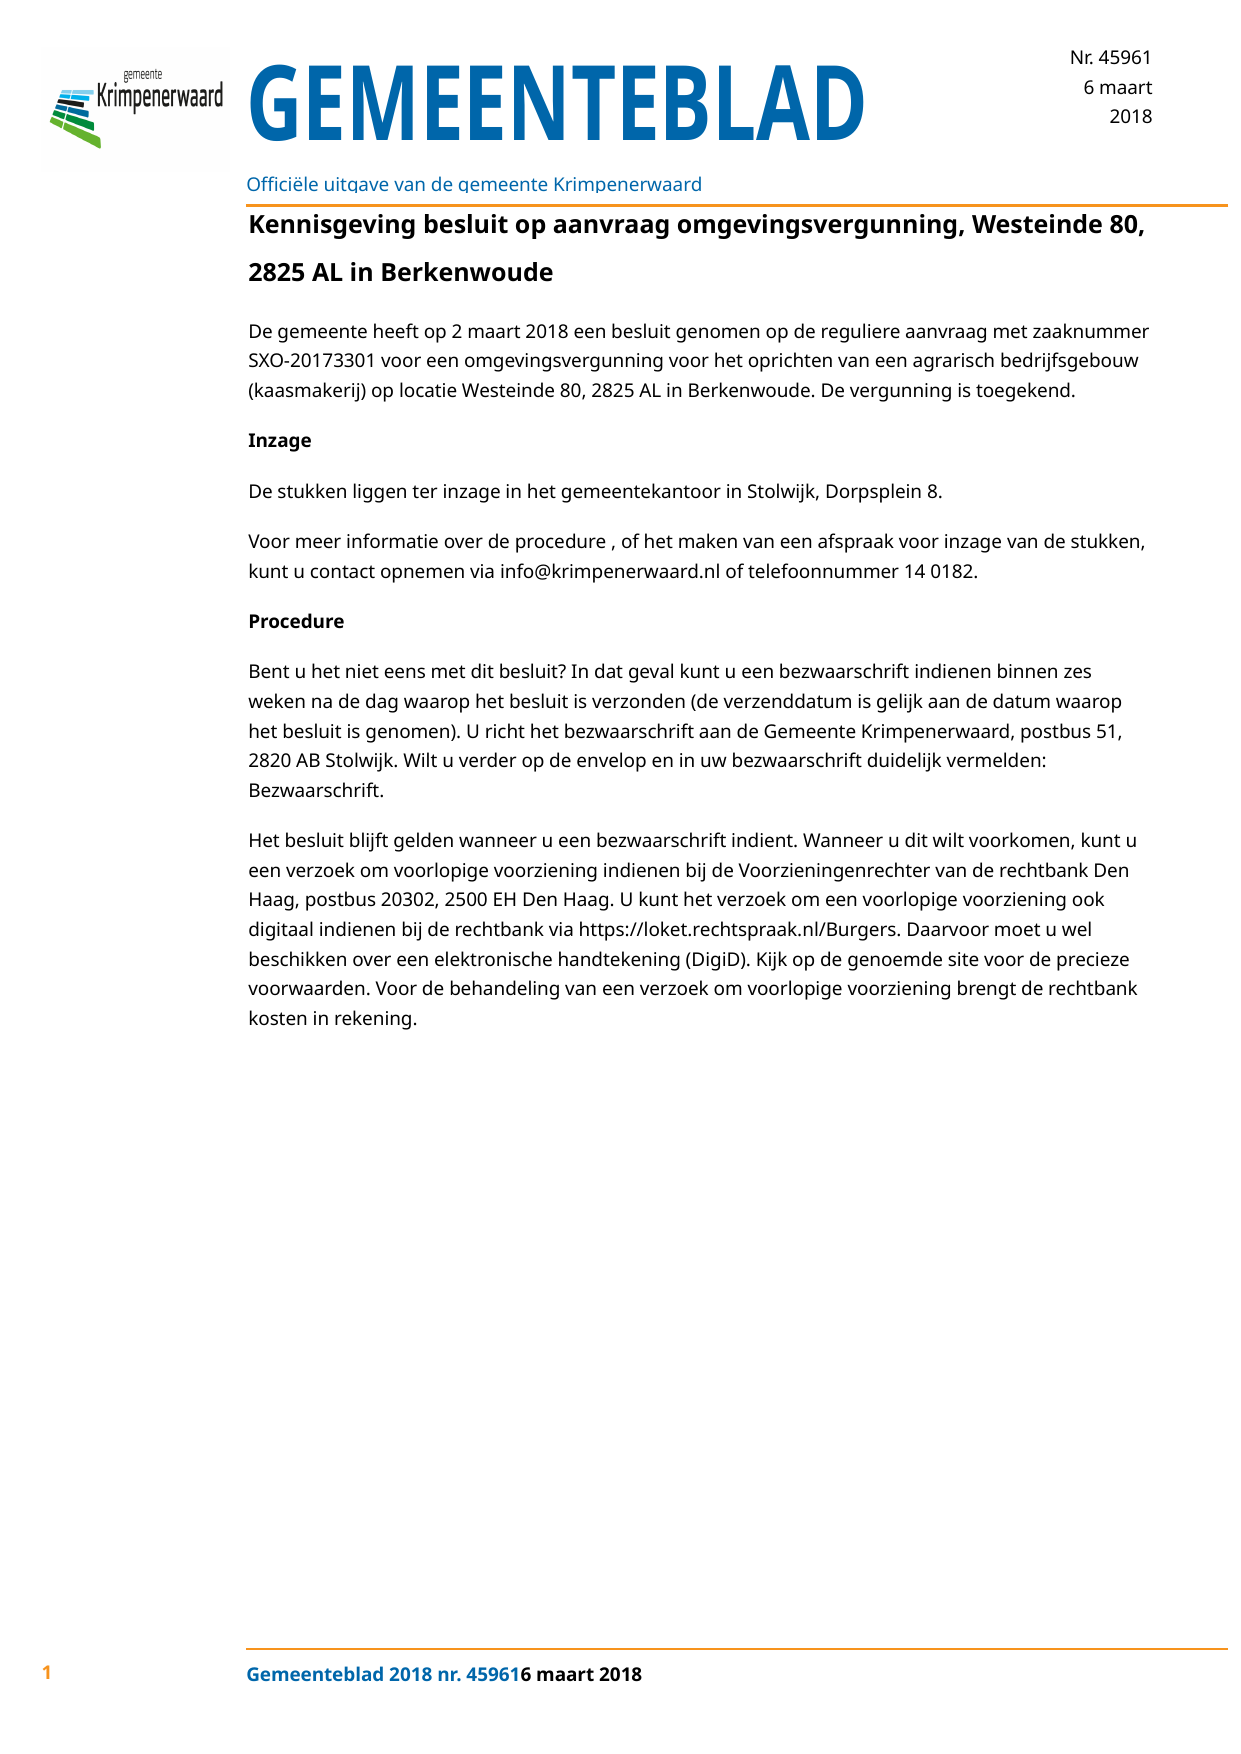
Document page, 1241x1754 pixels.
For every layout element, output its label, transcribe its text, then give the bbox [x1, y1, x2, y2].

text Het besluit blijft gelden wanneer u een bezwaarschrift indient. Wanneer u dit wilt voorkomen, kunt u een verzoek om voorlopige voorziening indienen bij de Voorzieningenrechter van de rechtbank Den Haag, postbus 20302, 2500 EH Den Haag. U kunt het verzoek om een voorlopige voorziening ook digitaal indienen bij de rechtbank via https://loket.rechtspraak.nl/Burgers. Daarvoor moet u wel beschikken over een elektronische handtekening (DigiD). Kijk op de genoemde site voor de precieze voorwaarden. Voor de behandeling van een verzoek om voorlopige voorziening brengt de rechtbank kosten in rekening. [248, 827, 1152, 1031]
text Procedure [248, 608, 1152, 634]
text Bent u het niet eens met dit besluit? In dat geval kunt u een bezwaarschrift indienen binnen zes weken na de dag waarop het besluit is verzonden (de verzenddatum is gelijk aan de datum waarop het besluit is genomen). U richt het bezwaarschrift aan de Gemeente Krimpenerwaard, postbus 51, 2820 AB Stolwijk. Wilt u verder op de envelop en in uw bezwaarschrift duidelijk vermelden: Bezwaarschrift. [248, 659, 1152, 803]
text De gemeente heeft op 2 maart 2018 een besluit genomen op de reguliere aanvraag met zaaknummer SXO-20173301 voor een omgevingsvergunning voor het oprichten van een agrarisch bedrijfsgebouw (kaasmakerij) op locatie Westeinde 80, 2825 AL in Berkenwoude. De vergunning is toegekend. [248, 318, 1152, 403]
text Inzage [248, 427, 1152, 453]
text Voor meer informatie over de procedure , of het maken van een afspraak voor inzage van de stukken, kunt u contact opnemen via info@krimpenerwaard.nl of telefoonnummer 14 0182. [248, 528, 1152, 584]
text Kennisgeving besluit op aanvraag omgevingsvergunning, Westeinde 80, 2825 AL in Berkenwoude [248, 207, 1152, 288]
text De stukken liggen ter inzage in het gemeentekantoor in Stolwijk, Dorpsplein 8. [248, 478, 1152, 504]
picture [41, 47, 231, 172]
